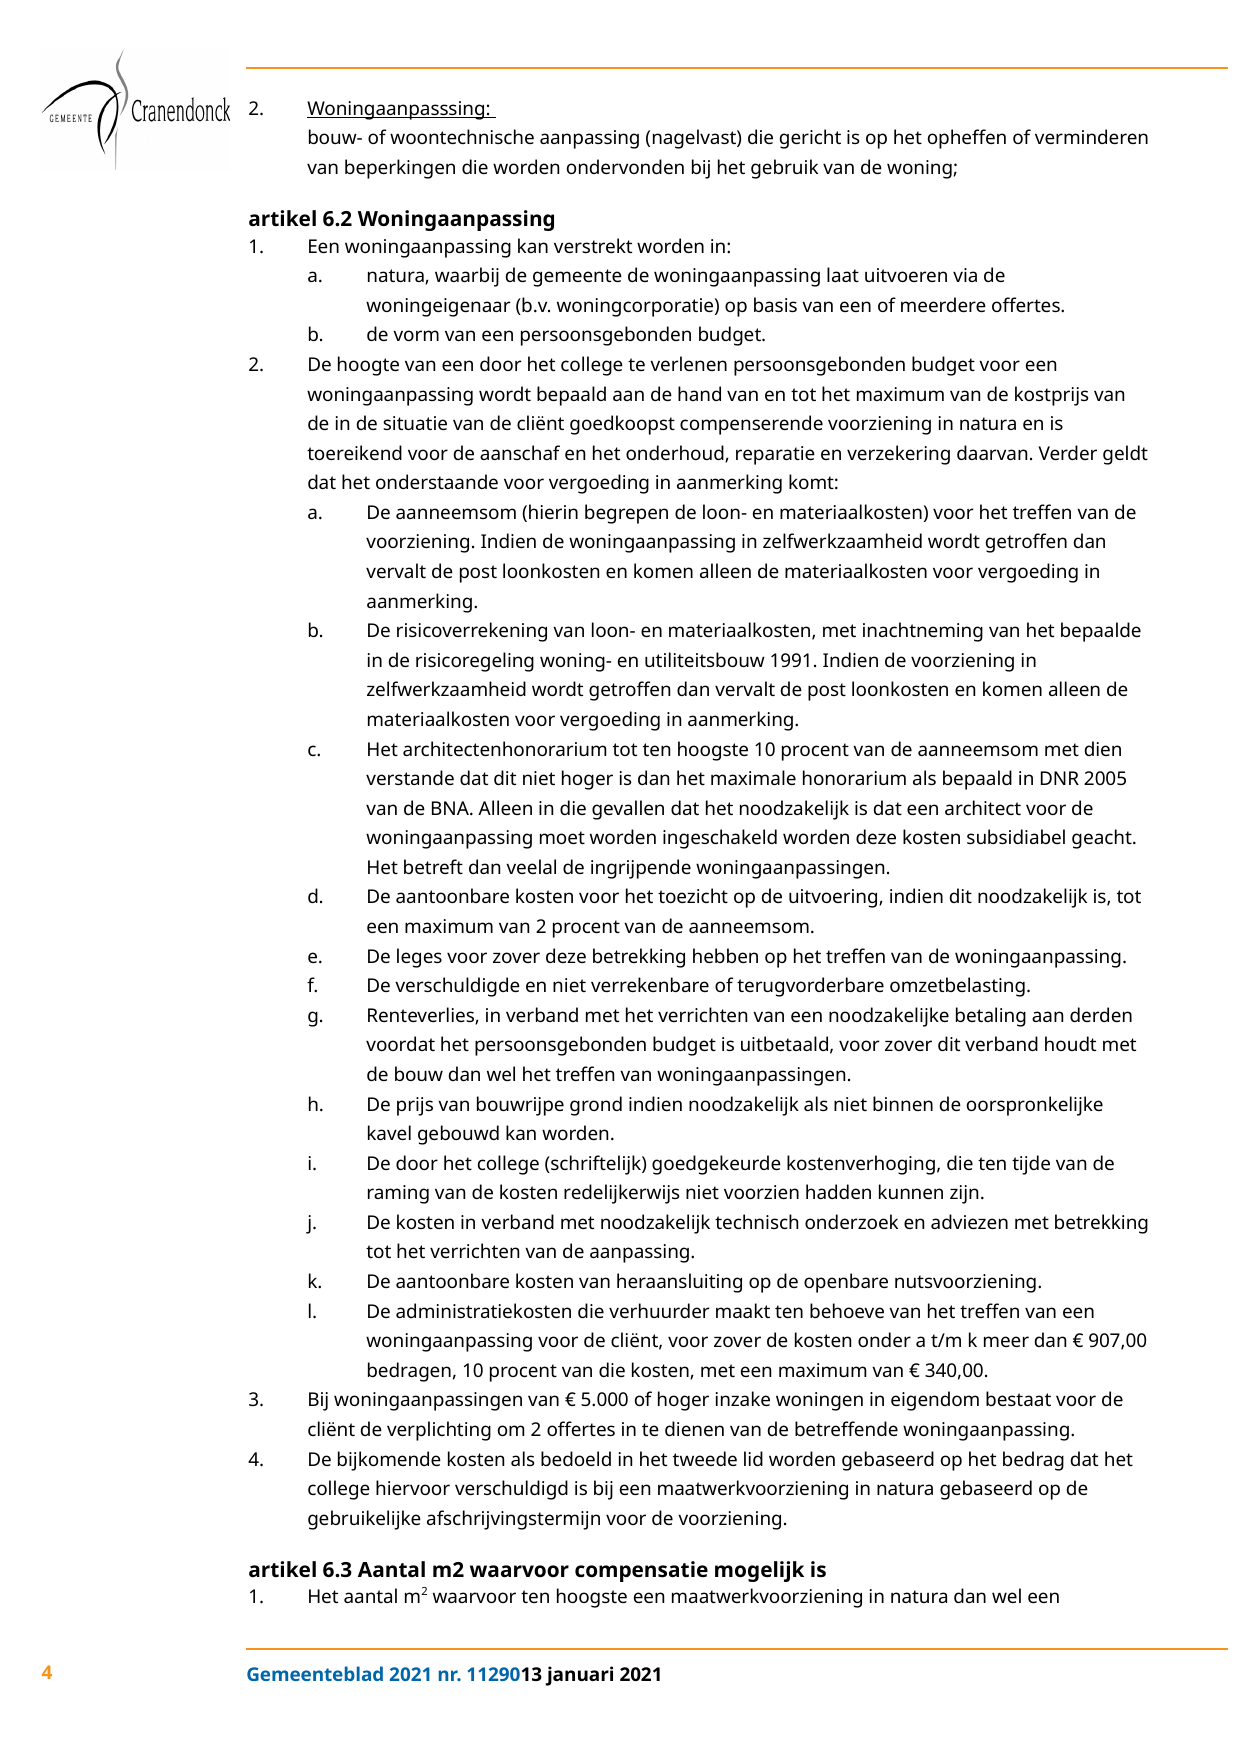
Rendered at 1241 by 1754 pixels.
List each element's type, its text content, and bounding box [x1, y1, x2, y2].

list Een woningaanpassing kan verstrekt worden in: [248, 233, 1152, 258]
text artikel 6.3 Aantal m2 waarvoor compensatie mogelijk is [248, 1555, 1152, 1584]
list De kosten in verband met noodzakelijk technisch onderzoek en adviezen met betrekking tot het verrichten van de aanpassing. [307, 1209, 1152, 1264]
list De prijs van bouwrijpe grond indien noodzakelijk als niet binnen de oorspronkelijke kavel gebouwd kan worden. [307, 1091, 1152, 1146]
list natura, waarbij de gemeente de woningaanpassing laat uitvoeren via de woningeigenaar (b.v. woningcorporatie) op basis van een of meerdere offertes. [307, 262, 1152, 318]
list De door het college (schriftelijk) goedgekeurde kostenverhoging, die ten tijde van de raming van de kosten redelijkerwijs niet voorzien hadden kunnen zijn. [307, 1150, 1152, 1205]
list De risicoverrekening van loon- en materiaalkosten, met inachtneming van het bepaalde in de risicoregeling woning- en utiliteitsbouw 1991. Indien de voorziening in zelfwerkzaamheid wordt getroffen dan vervalt de post loonkosten en komen alleen de materiaalkosten voor vergoeding in aanmerking. [307, 617, 1152, 732]
list De aantoonbare kosten voor het toezicht op de uitvoering, indien dit noodzakelijk is, tot een maximum van 2 procent van de aanneemsom. [307, 884, 1152, 939]
list De verschuldigde en niet verrekenbare of terugvorderbare omzetbelasting. [307, 972, 1152, 998]
list De aantoonbare kosten van heraansluiting op de openbare nutsvoorziening. [307, 1268, 1152, 1294]
picture [41, 47, 231, 172]
list De hoogte van een door het college te verlenen persoonsgebonden budget voor een woningaanpassing wordt bepaald aan de hand van en tot het maximum van de kostprijs van de in de situatie van de cliënt goedkoopst compenserende voorziening in natura en is toereikend voor de aanschaf en het onderhoud, reparatie en verzekering daarvan. Verder geldt dat het onderstaande voor vergoeding in aanmerking komt: [248, 351, 1152, 495]
list De leges voor zover deze betrekking hebben op het treffen van de woningaanpassing. [307, 943, 1152, 968]
list Het aantal m2 waarvoor ten hoogste een maatwerkvoorziening in natura dan wel een [248, 1584, 1152, 1609]
text artikel 6.2 Woningaanpassing [248, 204, 1152, 233]
list De bijkomende kosten als bedoeld in het tweede lid worden gebaseerd op het bedrag dat het college hiervoor verschuldigd is bij een maatwerkvoorziening in natura gebaseerd op de gebruikelijke afschrijvingstermijn voor de voorziening. [248, 1446, 1152, 1531]
list De administratiekosten die verhuurder maakt ten behoeve van het treffen van een woningaanpassing voor de cliënt, voor zover de kosten onder a t/m k meer dan € 907,00 bedragen, 10 procent van die kosten, met een maximum van € 340,00. [307, 1298, 1152, 1383]
list Het architectenhonorarium tot ten hoogste 10 procent van de aanneemsom met dien verstande dat dit niet hoger is dan het maximale honorarium als bepaald in DNR 2005 van de BNA. Alleen in die gevallen dat het noodzakelijk is dat een architect voor de woningaanpassing moet worden ingeschakeld worden deze kosten subsidiabel geacht. Het betreft dan veelal de ingrijpende woningaanpassingen. [307, 736, 1152, 880]
list de vorm van een persoonsgebonden budget. [307, 322, 1152, 347]
list bouw- of woontechnische aanpassing (nagelvast) die gericht is op het opheffen of verminderen van beperkingen die worden ondervonden bij het gebruik van de woning; [248, 124, 1152, 180]
list De aanneemsom (hierin begrepen de loon- en materiaalkosten) voor het treffen van de voorziening. Indien de woningaanpassing in zelfwerkzaamheid wordt getroffen dan vervalt de post loonkosten en komen alleen de materiaalkosten voor vergoeding in aanmerking. [307, 499, 1152, 613]
list Bij woningaanpassingen van € 5.000 of hoger inzake woningen in eigendom bestaat voor de cliënt de verplichting om 2 offertes in te dienen van de betreffende woningaanpassing. [248, 1387, 1152, 1442]
list Woningaanpasssing: [248, 95, 1152, 121]
list Renteverlies, in verband met het verrichten van een noodzakelijke betaling aan derden voordat het persoonsgebonden budget is uitbetaald, voor zover dit verband houdt met de bouw dan wel het treffen van woningaanpassingen. [307, 1002, 1152, 1087]
